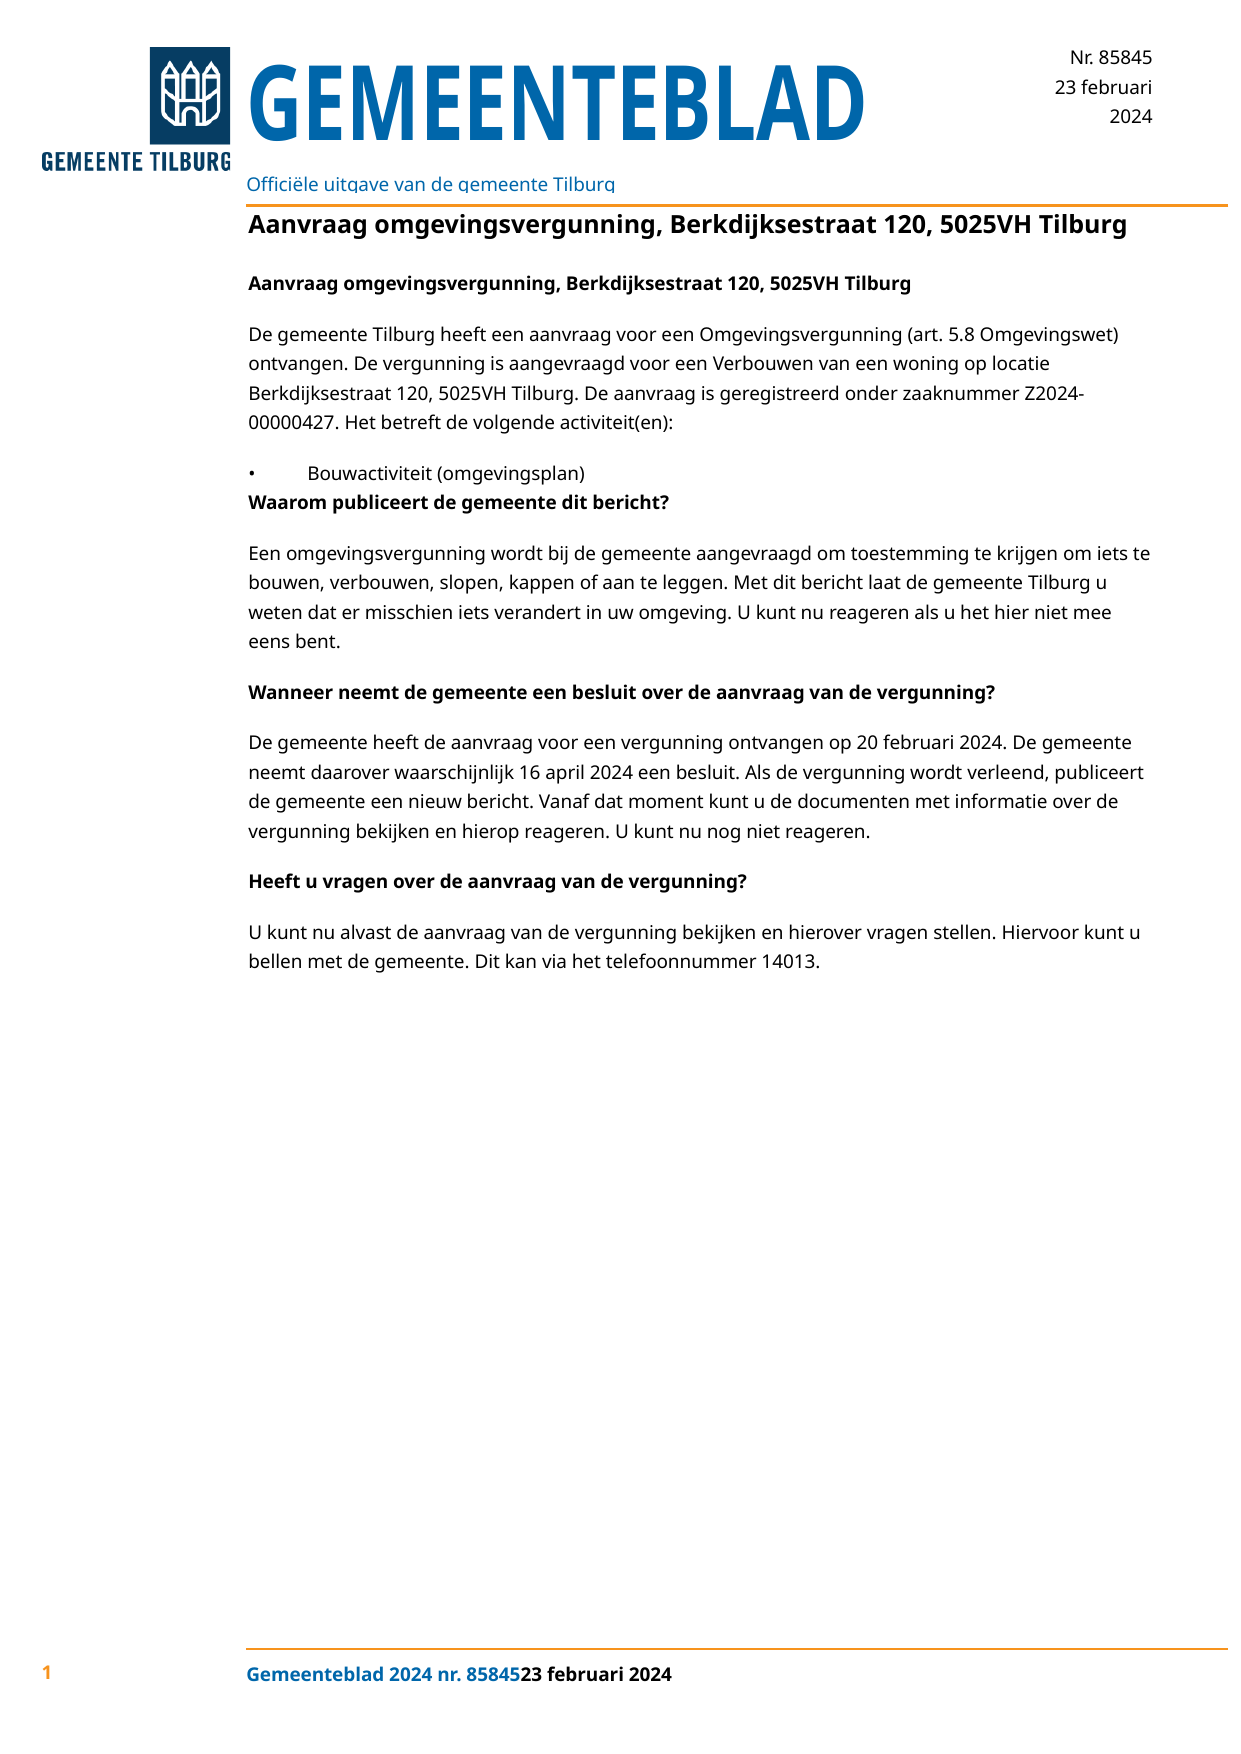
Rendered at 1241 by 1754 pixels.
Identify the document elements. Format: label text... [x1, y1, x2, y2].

text Heeft u vragen over de aanvraag van de vergunning? [248, 869, 1152, 894]
list Bouwactiviteit (omgevingsplan) [248, 460, 1152, 486]
text Waarom publiceert de gemeente dit bericht? [248, 489, 1152, 515]
text Aanvraag omgevingsvergunning, Berkdijksestraat 120, 5025VH Tilburg [248, 207, 1152, 241]
picture [41, 47, 231, 172]
text Aanvraag omgevingsvergunning, Berkdijksestraat 120, 5025VH Tilburg [248, 270, 1152, 296]
text U kunt nu alvast de aanvraag van de vergunning bekijken en hierover vragen stellen. Hiervoor kunt u bellen met de gemeente. Dit kan via het telefoonnummer 14013. [248, 919, 1152, 974]
text De gemeente Tilburg heeft een aanvraag voor een Omgevingsvergunning (art. 5.8 Omgevingswet) ontvangen. De vergunning is aangevraagd voor een Verbouwen van een woning op locatie Berkdijksestraat 120, 5025VH Tilburg. De aanvraag is geregistreerd onder zaaknummer Z2024-00000427. Het betreft de volgende activiteit(en): [248, 321, 1152, 435]
text De gemeente heeft de aanvraag voor een vergunning ontvangen op 20 februari 2024. De gemeente neemt daarover waarschijnlijk 16 april 2024 een besluit. Als de vergunning wordt verleend, publiceert de gemeente een nieuw bericht. Vanaf dat moment kunt u de documenten met informatie over de vergunning bekijken en hierop reageren. U kunt nu nog niet reageren. [248, 729, 1152, 844]
text Wanneer neemt de gemeente een besluit over de aanvraag van de vergunning? [248, 679, 1152, 705]
text Een omgevingsvergunning wordt bij de gemeente aangevraagd om toestemming te krijgen om iets te bouwen, verbouwen, slopen, kappen of aan te leggen. Met dit bericht laat de gemeente Tilburg u weten dat er misschien iets verandert in uw omgeving. U kunt nu reageren als u het hier niet mee eens bent. [248, 540, 1152, 654]
